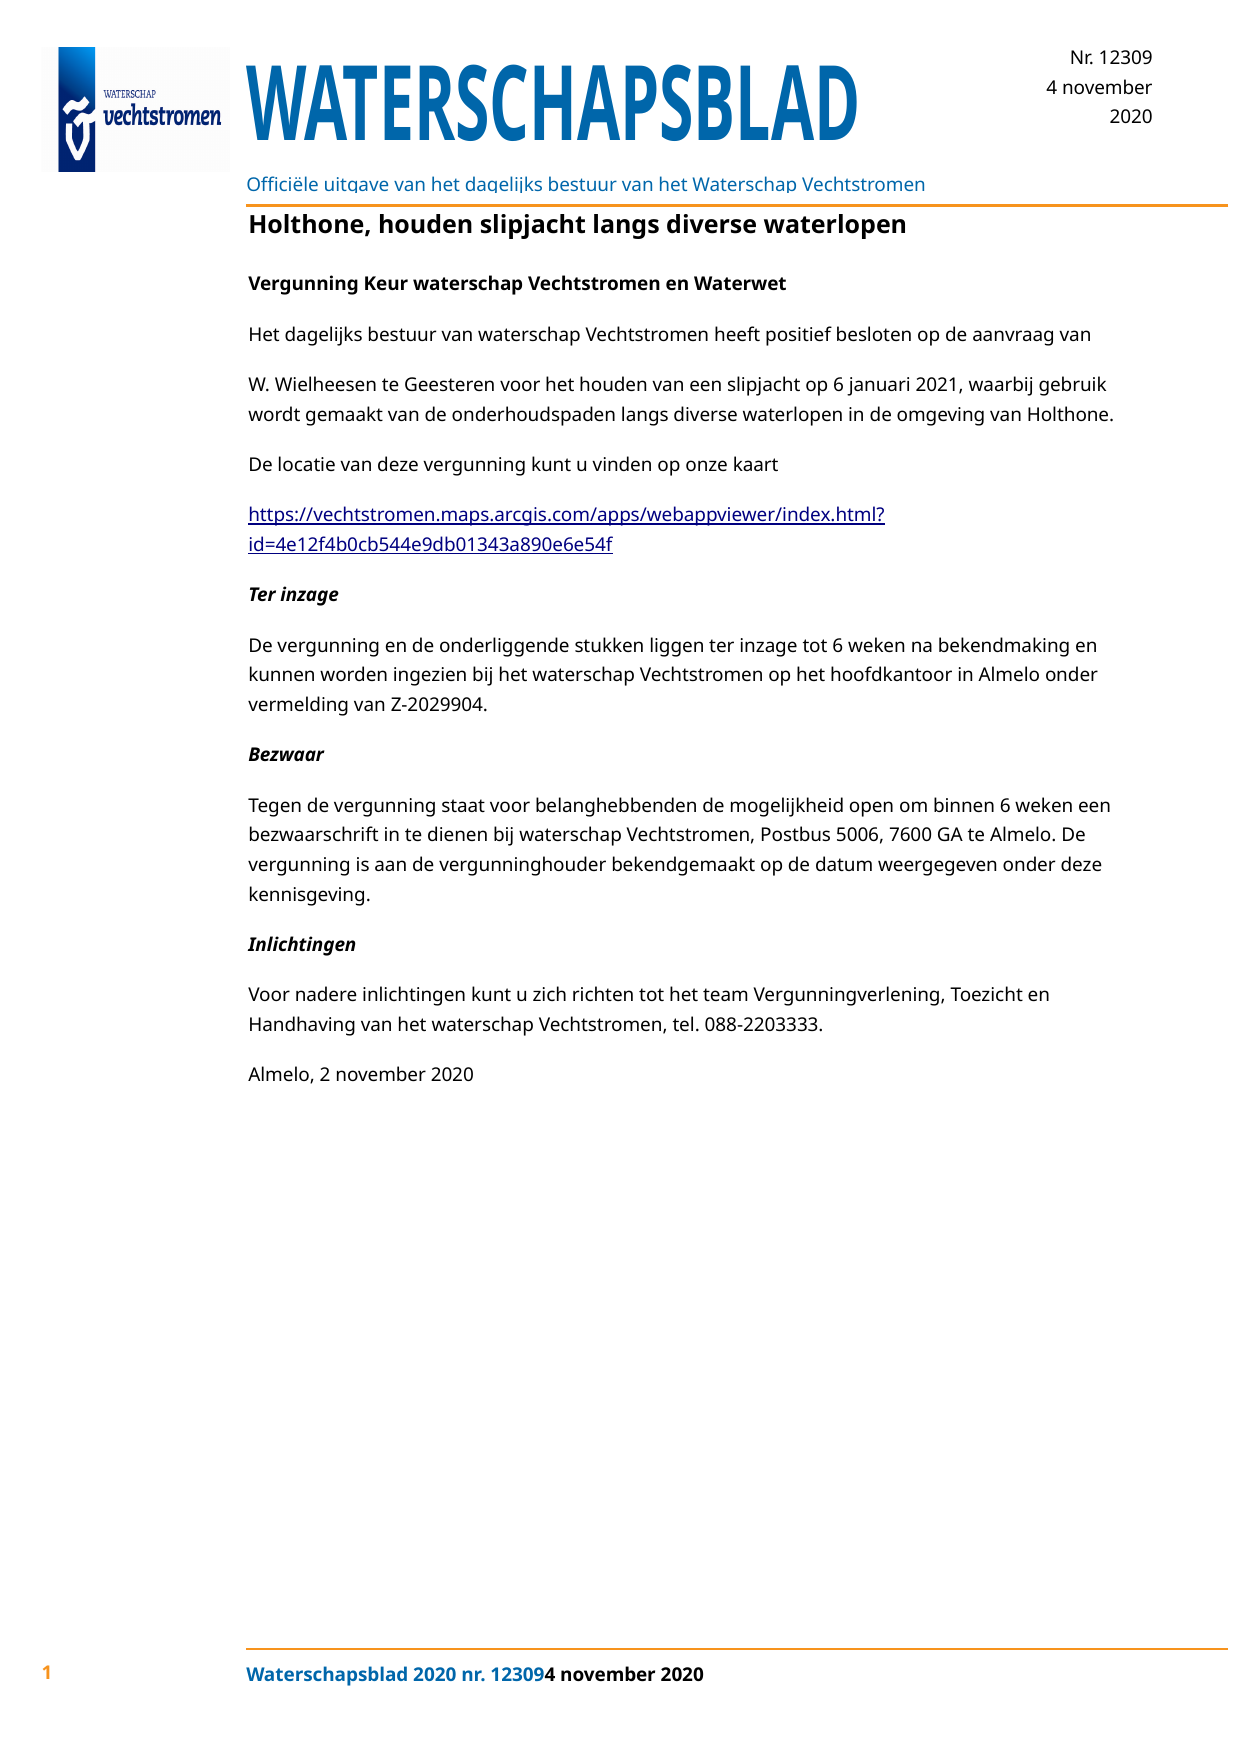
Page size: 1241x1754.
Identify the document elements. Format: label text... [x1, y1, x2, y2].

text De vergunning en de onderliggende stukken liggen ter inzage tot 6 weken na bekendmaking en kunnen worden ingezien bij het waterschap Vechtstromen op het hoofdkantoor in Almelo onder vermelding van Z-2029904. [248, 632, 1152, 717]
text Vergunning Keur waterschap Vechtstromen en Waterwet [248, 270, 1152, 296]
text Voor nadere inlichtingen kunt u zich richten tot het team Vergunningverlening, Toezicht en Handhaving van het waterschap Vechtstromen, tel. 088-2203333. [248, 982, 1152, 1037]
text Bezwaar [248, 742, 1152, 767]
text Inlichtingen [248, 931, 1152, 957]
text Almelo, 2 november 2020 [248, 1062, 1152, 1087]
text Tegen de vergunning staat voor belanghebbenden de mogelijkheid open om binnen 6 weken een bezwaarschrift in te dienen bij waterschap Vechtstromen, Postbus 5006, 7600 GA te Almelo. De vergunning is aan de vergunninghouder bekendgemaakt op de datum weergegeven onder deze kennisgeving. [248, 792, 1152, 906]
text https://vechtstromen.maps.arcgis.com/apps/webappviewer/index.html?id=4e12f4b0cb544e9db01343a890e6e54f [248, 502, 1152, 557]
text W. Wielheesen te Geesteren voor het houden van een slipjacht op 6 januari 2021, waarbij gebruik wordt gemaakt van de onderhoudspaden langs diverse waterlopen in de omgeving van Holthone. [248, 371, 1152, 426]
text Ter inzage [248, 582, 1152, 607]
text Holthone, houden slipjacht langs diverse waterlopen [248, 207, 1152, 241]
text Het dagelijks bestuur van waterschap Vechtstromen heeft positief besloten op de aanvraag van [248, 321, 1152, 346]
text De locatie van deze vergunning kunt u vinden op onze kaart [248, 451, 1152, 477]
picture [41, 47, 231, 172]
